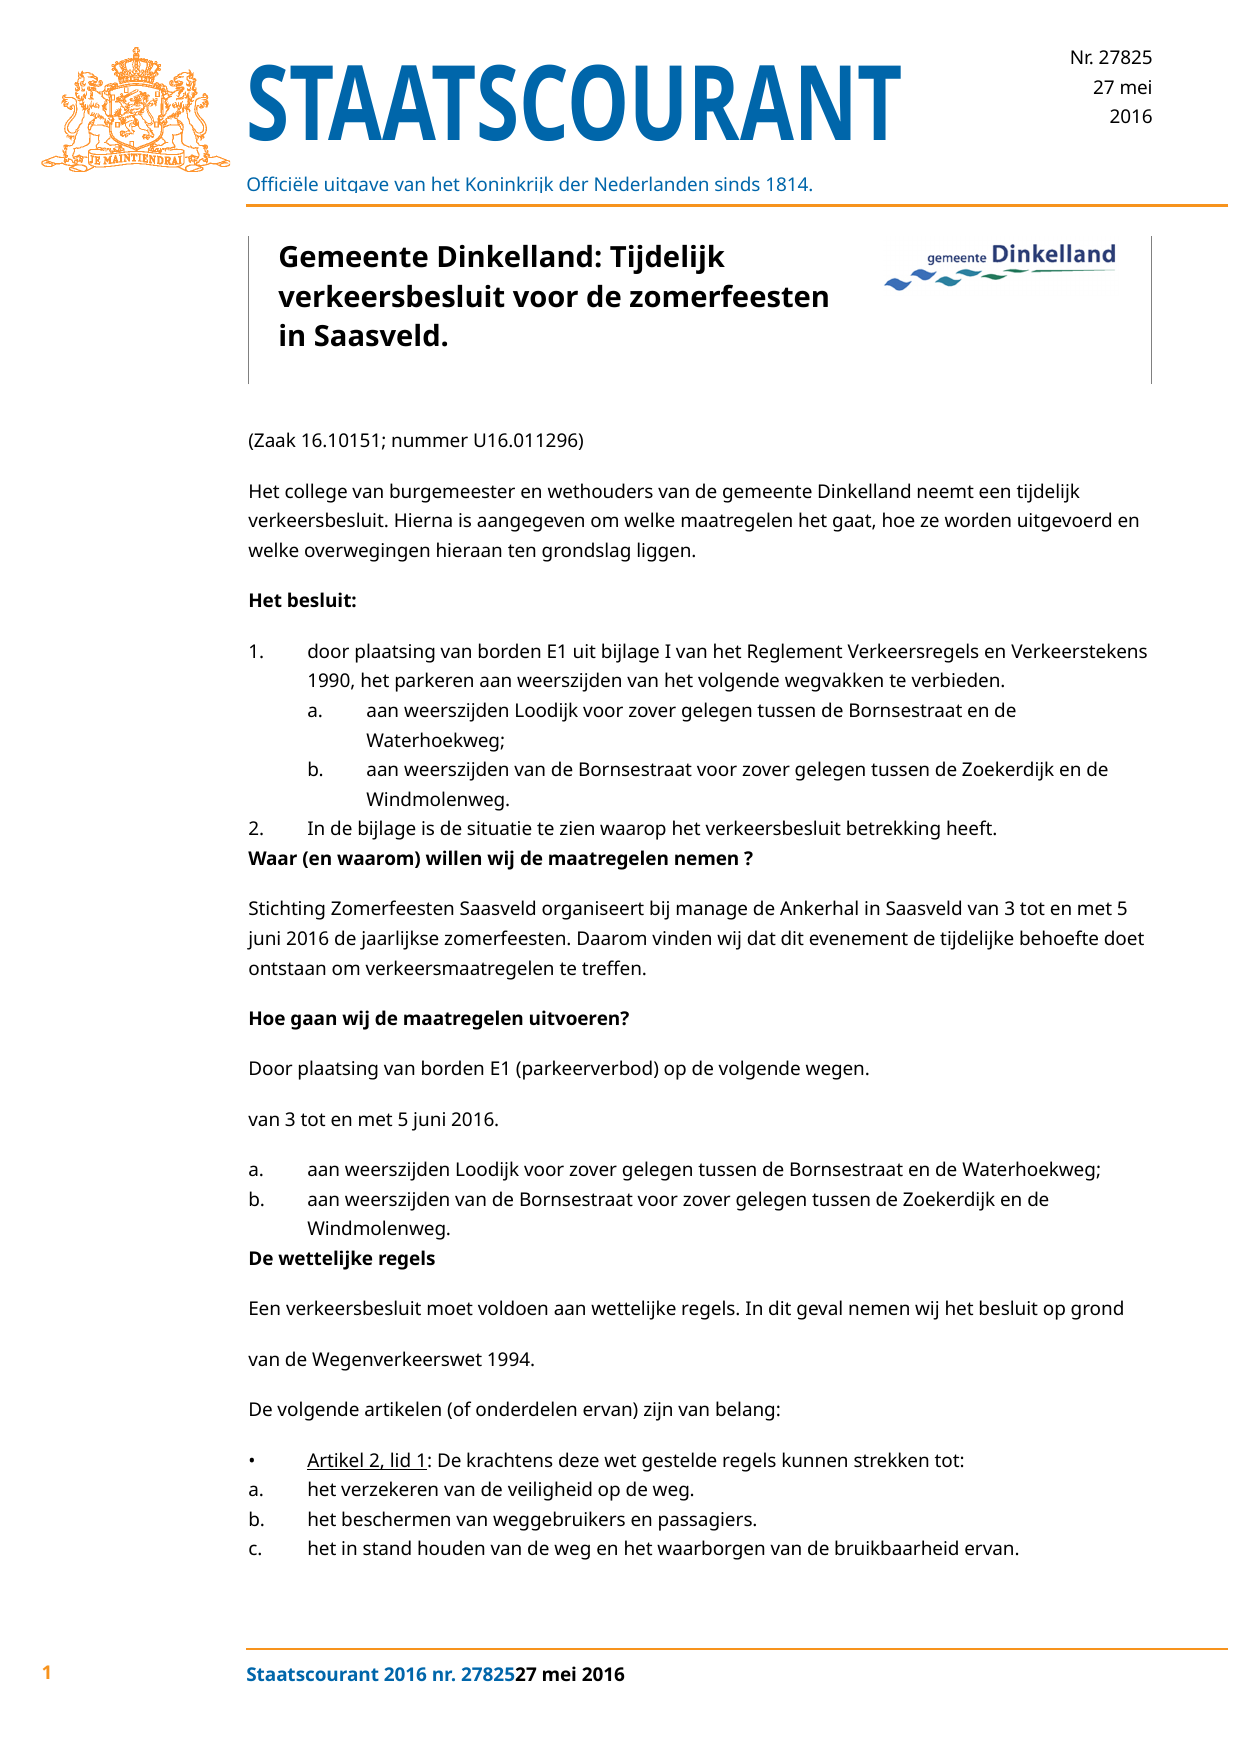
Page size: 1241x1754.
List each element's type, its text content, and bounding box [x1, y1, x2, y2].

list door plaatsing van borden E1 uit bijlage I van het Reglement Verkeersregels en Verkeerstekens 1990, het parkeren aan weerszijden van het volgende wegvakken te verbieden. [248, 638, 1152, 693]
text De volgende artikelen (of onderdelen ervan) zijn van belang: [248, 1396, 1152, 1422]
text Stichting Zomerfeesten Saasveld organiseert bij manage de Ankerhal in Saasveld van 3 tot en met 5 juni 2016 de jaarlijkse zomerfeesten. Daarom vinden wij dat dit evenement de tijdelijke behoefte doet ontstaan om verkeersmaatregelen te treffen. [248, 896, 1152, 980]
text Het besluit: [248, 588, 1152, 613]
list aan weerszijden Loodijk voor zover gelegen tussen de Bornsestraat en de Waterhoekweg; [307, 697, 1152, 752]
text (Zaak 16.10151; nummer U16.011296) [248, 428, 1152, 453]
list het verzekeren van de veiligheid op de weg. [248, 1476, 1152, 1502]
text van 3 tot en met 5 juni 2016. [248, 1106, 1152, 1132]
table_header [850, 236, 1151, 384]
table_header Gemeente Dinkelland: Tijdelijk verkeersbesluit voor de zomerfeesten in Saasveld. [249, 236, 850, 384]
text Een verkeersbesluit moet voldoen aan wettelijke regels. In dit geval nemen wij het besluit op grond [248, 1296, 1152, 1321]
list In de bijlage is de situatie te zien waarop het verkeersbesluit betrekking heeft. [248, 816, 1152, 841]
text van de Wegenverkeerswet 1994. [248, 1346, 1152, 1372]
picture [41, 47, 231, 172]
list aan weerszijden Loodijk voor zover gelegen tussen de Bornsestraat en de Waterhoekweg; [248, 1156, 1152, 1182]
list aan weerszijden van de Bornsestraat voor zover gelegen tussen de Zoekerdijk en de Windmolenweg. [248, 1186, 1152, 1241]
text Door plaatsing van borden E1 (parkeerverbod) op de volgende wegen. [248, 1056, 1152, 1081]
text Het college van burgemeester en wethouders van de gemeente Dinkelland neemt een tijdelijk verkeersbesluit. Hierna is aangegeven om welke maatregelen het gaat, hoe ze worden uitgevoerd en welke overwegingen hieraan ten grondslag liggen. [248, 478, 1152, 563]
list aan weerszijden van de Bornsestraat voor zover gelegen tussen de Zoekerdijk en de Windmolenweg. [307, 756, 1152, 812]
picture [882, 236, 1119, 296]
text Hoe gaan wij de maatregelen uitvoeren? [248, 1005, 1152, 1031]
list Artikel 2, lid 1: De krachtens deze wet gestelde regels kunnen strekken tot: [248, 1447, 1152, 1472]
text Waar (en waarom) willen wij de maatregelen nemen ? [248, 845, 1152, 871]
list het beschermen van weggebruikers en passagiers. [248, 1506, 1152, 1532]
text De wettelijke regels [248, 1245, 1152, 1271]
list het in stand houden van de weg en het waarborgen van de bruikbaarheid ervan. [248, 1536, 1152, 1561]
